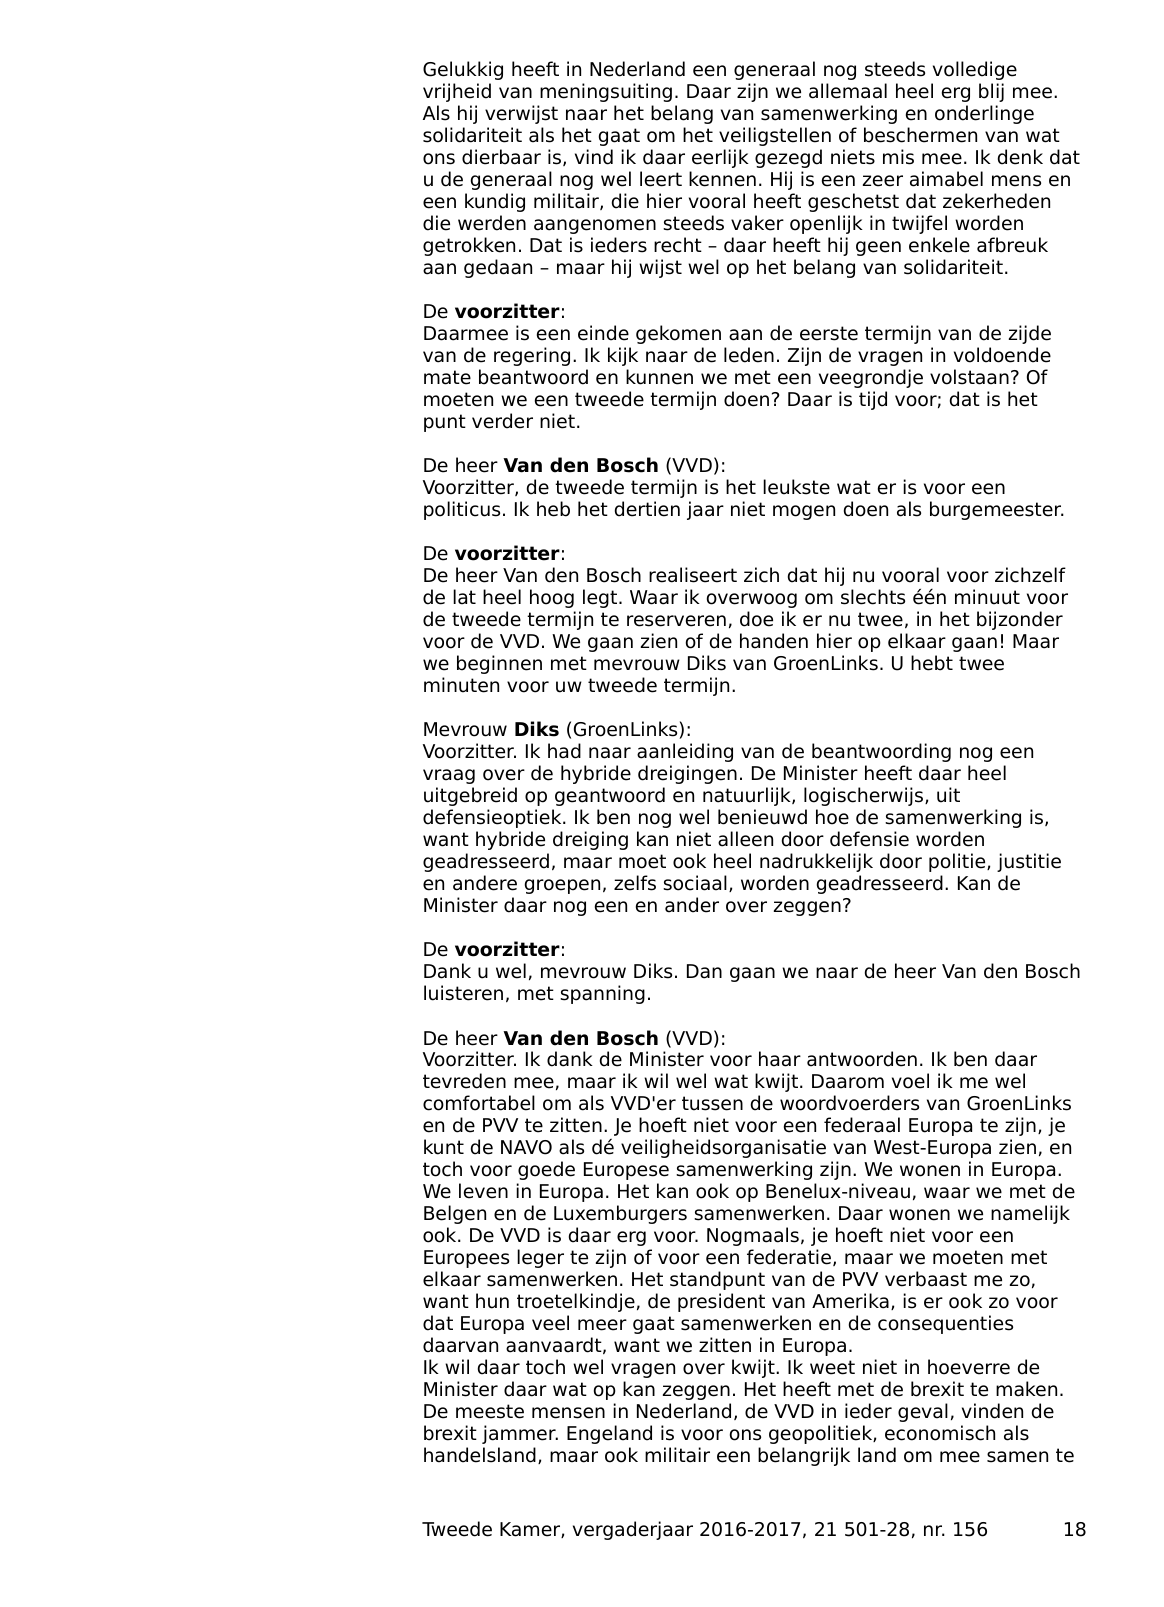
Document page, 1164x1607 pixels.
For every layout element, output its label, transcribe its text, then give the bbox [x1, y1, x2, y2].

text Daarmee is een einde gekomen aan de eerste termijn van de zijde van de regering. Ik kijk naar de leden. Zijn de vragen in voldoende mate beantwoord en kunnen we met een veegrondje volstaan? Of moeten we een tweede termijn doen? Daar is tijd voor; dat is het punt verder niet. [422, 323, 1087, 433]
text De heer Van den Bosch (VVD): [422, 1027, 1087, 1049]
text De voorzitter: [422, 301, 1087, 323]
text De voorzitter: [422, 543, 1087, 565]
text Mevrouw Diks (GroenLinks): [422, 719, 1087, 741]
text Gelukkig heeft in Nederland een generaal nog steeds volledige vrijheid van meningsuiting. Daar zijn we allemaal heel erg blij mee. Als hij verwijst naar het belang van samenwerking en onderlinge solidariteit als het gaat om het veiligstellen of beschermen van wat ons dierbaar is, vind ik daar eerlijk gezegd niets mis mee. Ik denk dat u de generaal nog wel leert kennen. Hij is een zeer aimabel mens en een kundig militair, die hier vooral heeft geschetst dat zekerheden die werden aangenomen steeds vaker openlijk in twijfel worden getrokken. Dat is ieders recht – daar heeft hij geen enkele afbreuk aan gedaan – maar hij wijst wel op het belang van solidariteit. [422, 59, 1087, 279]
text Voorzitter, de tweede termijn is het leukste wat er is voor een politicus. Ik heb het dertien jaar niet mogen doen als burgemeester. [422, 477, 1087, 521]
text Voorzitter. Ik dank de Minister voor haar antwoorden. Ik ben daar tevreden mee, maar ik wil wel wat kwijt. Daarom voel ik me wel comfortabel om als VVD'er tussen de woordvoerders van GroenLinks en de PVV te zitten. Je hoeft niet voor een federaal Europa te zijn, je kunt de NAVO als dé veiligheidsorganisatie van West-Europa zien, en toch voor goede Europese samenwerking zijn. We wonen in Europa. We leven in Europa. Het kan ook op Benelux-niveau, waar we met de Belgen en de Luxemburgers samenwerken. Daar wonen we namelijk ook. De VVD is daar erg voor. Nogmaals, je hoeft niet voor een Europees leger te zijn of voor een federatie, maar we moeten met elkaar samenwerken. Het standpunt van de PVV verbaast me zo, want hun troetelkindje, de president van Amerika, is er ook zo voor dat Europa veel meer gaat samenwerken en de consequenties daarvan aanvaardt, want we zitten in Europa. [422, 1049, 1087, 1357]
text Ik wil daar toch wel vragen over kwijt. Ik weet niet in hoeverre de Minister daar wat op kan zeggen. Het heeft met de brexit te maken. De meeste mensen in Nederland, de VVD in ieder geval, vinden de brexit jammer. Engeland is voor ons geopolitiek, economisch als handelsland, maar ook militair een belangrijk land om mee samen te [422, 1357, 1087, 1467]
text Voorzitter. Ik had naar aanleiding van de beantwoording nog een vraag over de hybride dreigingen. De Minister heeft daar heel uitgebreid op geantwoord en natuurlijk, logischerwijs, uit defensieoptiek. Ik ben nog wel benieuwd hoe de samenwerking is, want hybride dreiging kan niet alleen door defensie worden geadresseerd, maar moet ook heel nadrukkelijk door politie, justitie en andere groepen, zelfs sociaal, worden geadresseerd. Kan de Minister daar nog een en ander over zeggen? [422, 741, 1087, 917]
text De heer Van den Bosch realiseert zich dat hij nu vooral voor zichzelf de lat heel hoog legt. Waar ik overwoog om slechts één minuut voor de tweede termijn te reserveren, doe ik er nu twee, in het bijzonder voor de VVD. We gaan zien of de handen hier op elkaar gaan! Maar we beginnen met mevrouw Diks van GroenLinks. U hebt twee minuten voor uw tweede termijn. [422, 565, 1087, 697]
text Dank u wel, mevrouw Diks. Dan gaan we naar de heer Van den Bosch luisteren, met spanning. [422, 961, 1087, 1005]
text De voorzitter: [422, 939, 1087, 961]
text De heer Van den Bosch (VVD): [422, 455, 1087, 477]
